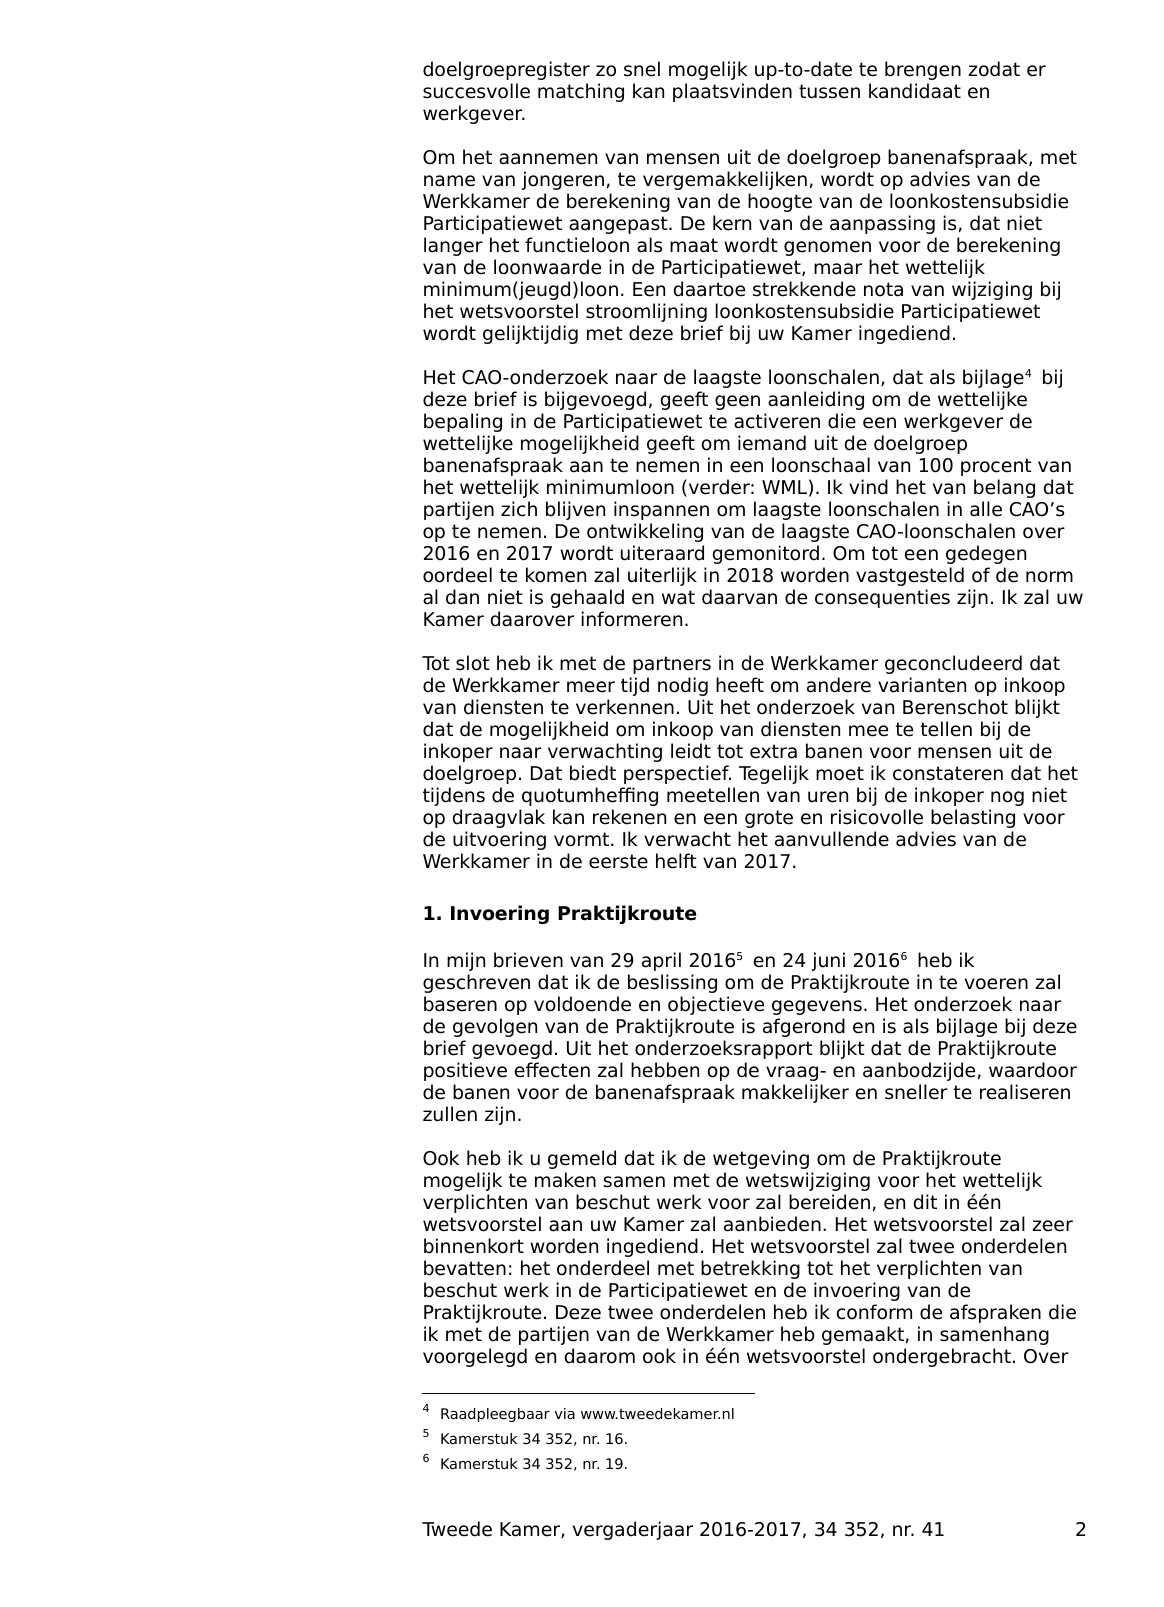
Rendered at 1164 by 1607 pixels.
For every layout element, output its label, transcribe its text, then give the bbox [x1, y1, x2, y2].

subtitle 1. Invoering Praktijkroute [422, 903, 1087, 925]
text Raadpleegbaar via www.tweedekamer.nl [422, 1402, 1087, 1424]
text doelgroepregister zo snel mogelijk up-to-date te brengen zodat er succesvolle matching kan plaatsvinden tussen kandidaat en werkgever. [422, 59, 1087, 125]
text Om het aannemen van mensen uit de doelgroep banenafspraak, met name van jongeren, te vergemakkelijken, wordt op advies van de Werkkamer de berekening van de hoogte van de loonkostensubsidie Participatiewet aangepast. De kern van de aanpassing is, dat niet langer het functieloon als maat wordt genomen voor de berekening van de loonwaarde in de Participatiewet, maar het wettelijk minimum(jeugd)loon. Een daartoe strekkende nota van wijziging bij het wetsvoorstel stroomlijning loonkostensubsidie Participatiewet wordt gelijktijdig met deze brief bij uw Kamer ingediend. [422, 147, 1087, 345]
text In mijn brieven van 29 april 2016 en 24 juni 2016 heb ik geschreven dat ik de beslissing om de Praktijkroute in te voeren zal baseren op voldoende en objectieve gegevens. Het onderzoek naar de gevolgen van de Praktijkroute is afgerond en is als bijlage bij deze brief gevoegd. Uit het onderzoeksrapport blijkt dat de Praktijkroute positieve effecten zal hebben op de vraag- en aanbodzijde, waardoor de banen voor de banenafspraak makkelijker en sneller te realiseren zullen zijn. [422, 950, 1087, 1126]
text Kamerstuk 34 352, nr. 19. [422, 1452, 1087, 1474]
text Ook heb ik u gemeld dat ik de wetgeving om de Praktijkroute mogelijk te maken samen met de wetswijziging voor het wettelijk verplichten van beschut werk voor zal bereiden, en dit in één wetsvoorstel aan uw Kamer zal aanbieden. Het wetsvoorstel zal zeer binnenkort worden ingediend. Het wetsvoorstel zal twee onderdelen bevatten: het onderdeel met betrekking tot het verplichten van beschut werk in de Participatiewet en de invoering van de Praktijkroute. Deze twee onderdelen heb ik conform de afspraken die ik met de partijen van de Werkkamer heb gemaakt, in samenhang voorgelegd en daarom ook in één wetsvoorstel ondergebracht. Over [422, 1148, 1087, 1368]
text Tot slot heb ik met de partners in de Werkkamer geconcludeerd dat de Werkkamer meer tijd nodig heeft om andere varianten op inkoop van diensten te verkennen. Uit het onderzoek van Berenschot blijkt dat de mogelijkheid om inkoop van diensten mee te tellen bij de inkoper naar verwachting leidt tot extra banen voor mensen uit de doelgroep. Dat biedt perspectief. Tegelijk moet ik constateren dat het tijdens de quotumheffing meetellen van uren bij de inkoper nog niet op draagvlak kan rekenen en een grote en risicovolle belasting voor de uitvoering vormt. Ik verwacht het aanvullende advies van de Werkkamer in de eerste helft van 2017. [422, 653, 1087, 873]
text Kamerstuk 34 352, nr. 16. [422, 1427, 1087, 1449]
text Het CAO-onderzoek naar de laagste loonschalen, dat als bijlage bij deze brief is bijgevoegd, geeft geen aanleiding om de wettelijke bepaling in de Participatiewet te activeren die een werkgever de wettelijke mogelijkheid geeft om iemand uit de doelgroep banenafspraak aan te nemen in een loonschaal van 100 procent van het wettelijk minimumloon (verder: WML). Ik vind het van belang dat partijen zich blijven inspannen om laagste loonschalen in alle CAO’s op te nemen. De ontwikkeling van de laagste CAO-loonschalen over 2016 en 2017 wordt uiteraard gemonitord. Om tot een gedegen oordeel te komen zal uiterlijk in 2018 worden vastgesteld of de norm al dan niet is gehaald en wat daarvan de consequenties zijn. Ik zal uw Kamer daarover informeren. [422, 367, 1087, 631]
